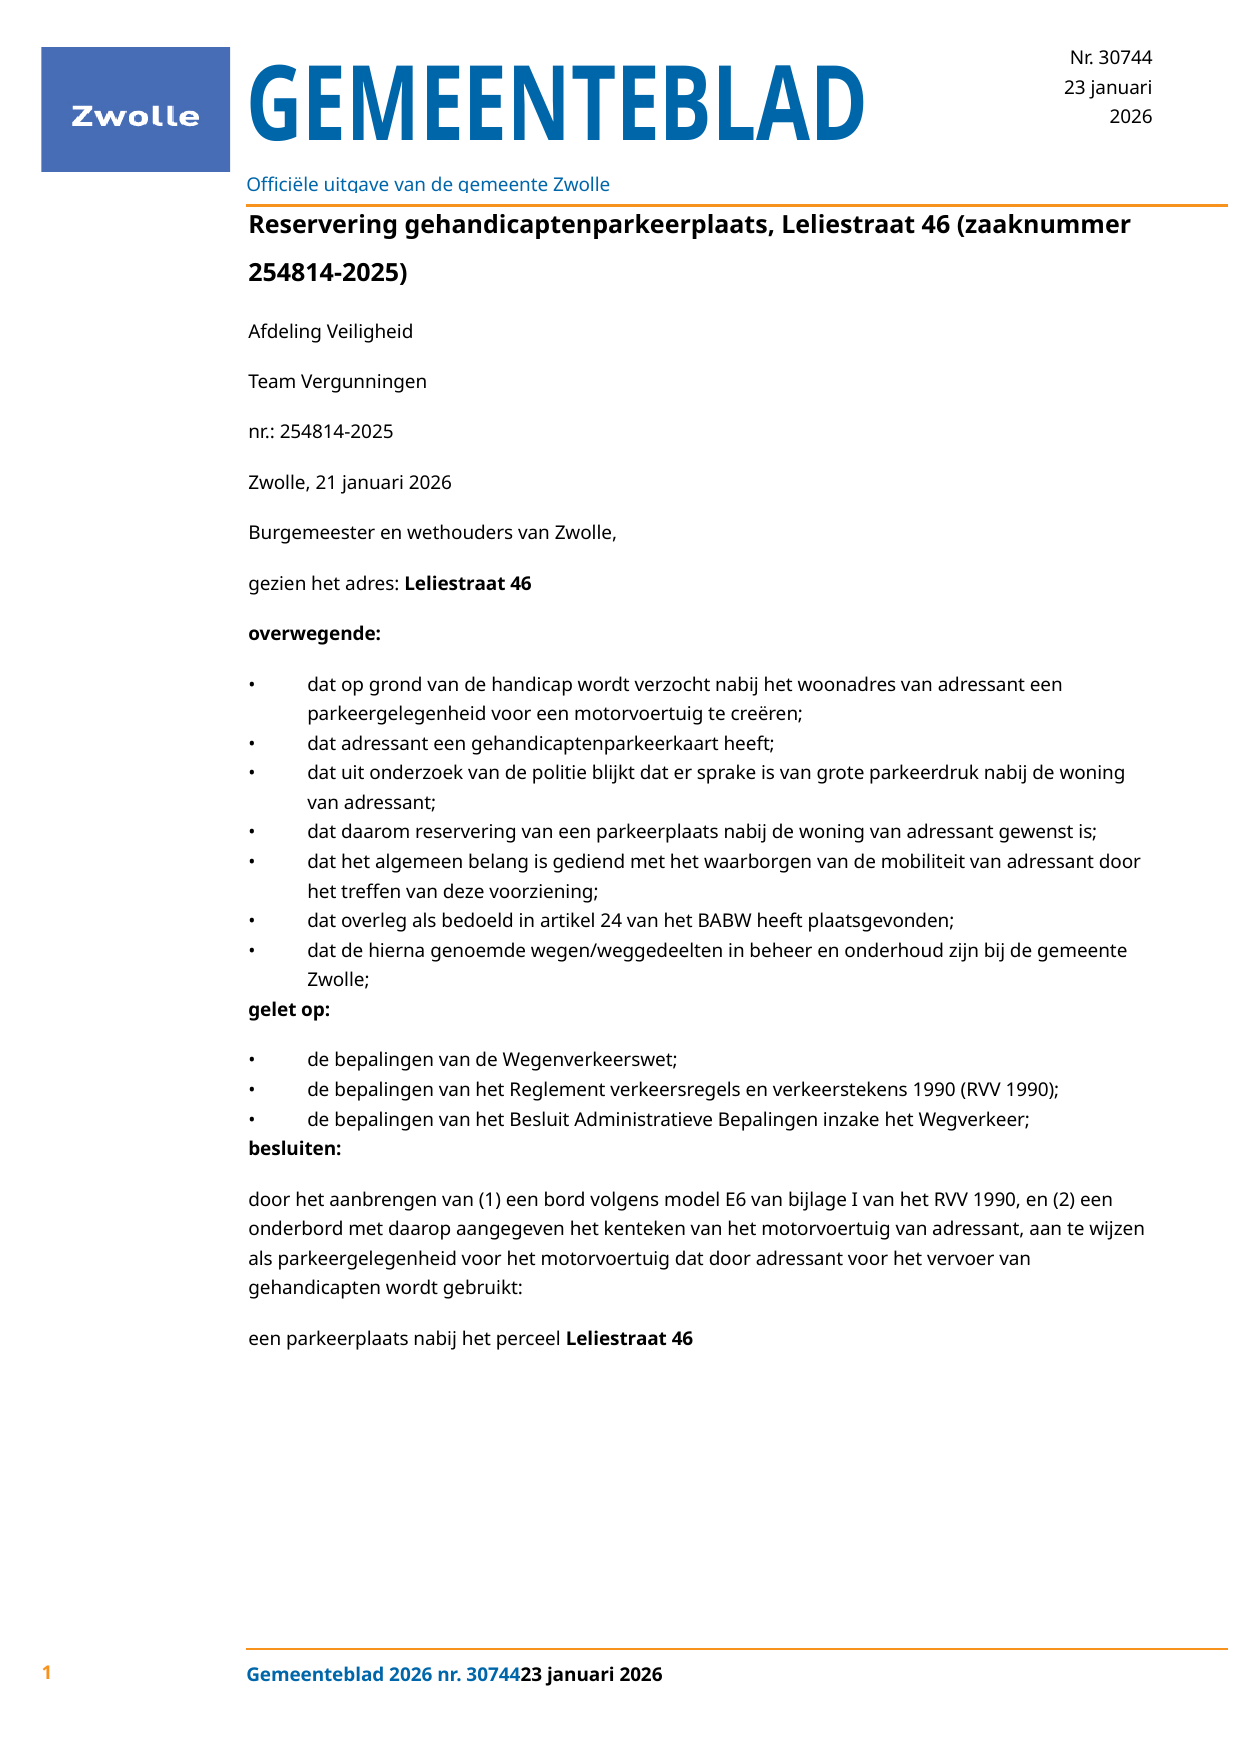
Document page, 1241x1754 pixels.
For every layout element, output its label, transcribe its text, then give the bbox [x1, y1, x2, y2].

list dat adressant een gehandicaptenparkeerkaart heeft; [248, 730, 1152, 756]
text Zwolle, 21 januari 2026 [248, 469, 1152, 495]
list de bepalingen van de Wegenverkeerswet; [248, 1047, 1152, 1072]
list dat op grond van de handicap wordt verzocht nabij het woonadres van adressant een parkeergelegenheid voor een motorvoertuig te creëren; [248, 671, 1152, 726]
list dat overleg als bedoeld in artikel 24 van het BABW heeft plaatsgevonden; [248, 907, 1152, 933]
text een parkeerplaats nabij het perceel Leliestraat 46 [248, 1325, 1152, 1351]
text nr.: 254814-2025 [248, 419, 1152, 444]
list dat uit onderzoek van de politie blijkt dat er sprake is van grote parkeerdruk nabij de woning van adressant; [248, 759, 1152, 815]
list dat het algemeen belang is gediend met het waarborgen van de mobiliteit van adressant door het treffen van deze voorziening; [248, 848, 1152, 904]
text overwegende: [248, 620, 1152, 646]
text gezien het adres: Leliestraat 46 [248, 570, 1152, 596]
text Burgemeester en wethouders van Zwolle, [248, 519, 1152, 545]
text Reservering gehandicaptenparkeerplaats, Leliestraat 46 (zaaknummer 254814-2025) [248, 207, 1152, 288]
text besluiten: [248, 1135, 1152, 1161]
picture [41, 47, 231, 172]
text Team Vergunningen [248, 368, 1152, 394]
list dat de hierna genoemde wegen/weggedeelten in beheer en onderhoud zijn bij de gemeente Zwolle; [248, 937, 1152, 992]
list de bepalingen van het Reglement verkeersregels en verkeerstekens 1990 (RVV 1990); [248, 1076, 1152, 1102]
text gelet op: [248, 996, 1152, 1022]
text Afdeling Veiligheid [248, 318, 1152, 344]
text door het aanbrengen van (1) een bord volgens model E6 van bijlage I van het RVV 1990, en (2) een onderbord met daarop aangegeven het kenteken van het motorvoertuig van adressant, aan te wijzen als parkeergelegenheid voor het motorvoertuig dat door adressant voor het vervoer van gehandicapten wordt gebruikt: [248, 1186, 1152, 1300]
list de bepalingen van het Besluit Administratieve Bepalingen inzake het Wegverkeer; [248, 1106, 1152, 1132]
list dat daarom reservering van een parkeerplaats nabij de woning van adressant gewenst is; [248, 819, 1152, 844]
